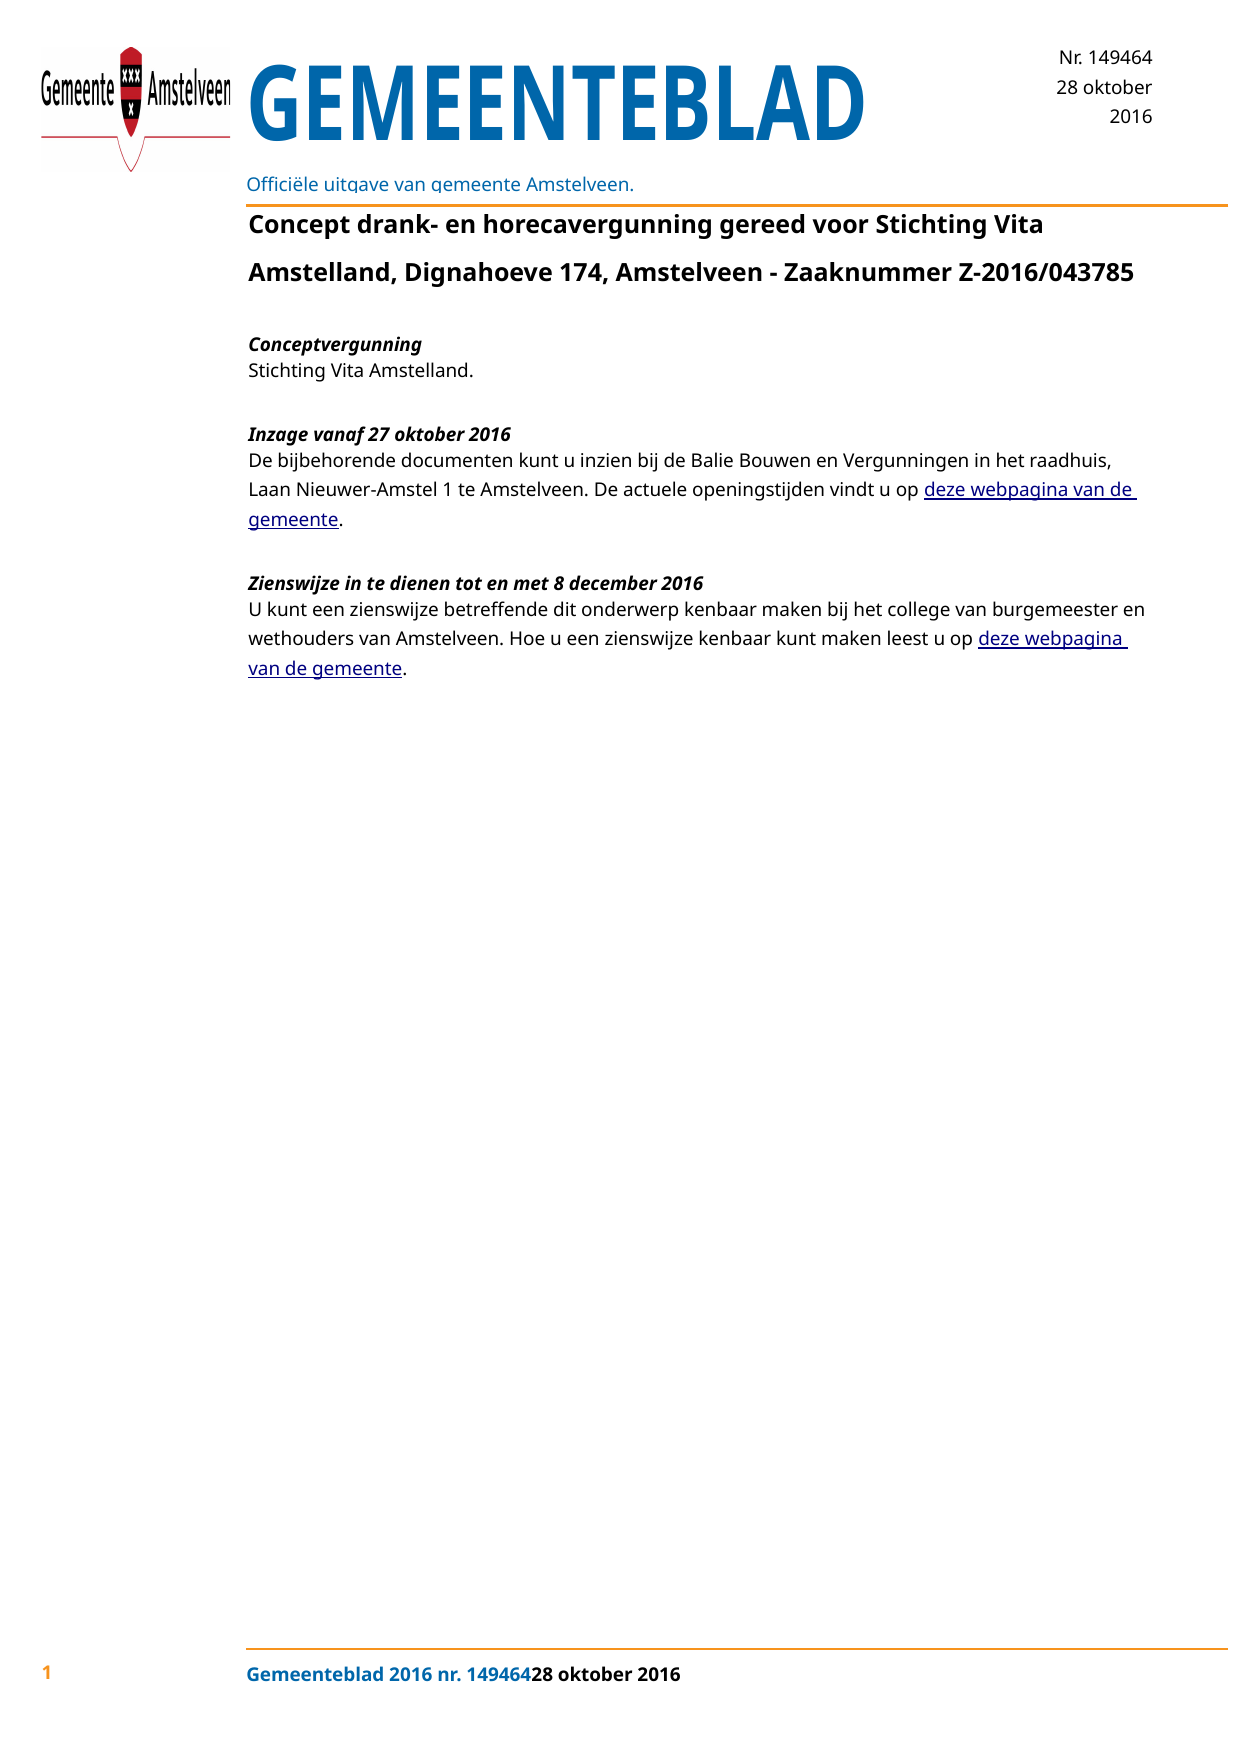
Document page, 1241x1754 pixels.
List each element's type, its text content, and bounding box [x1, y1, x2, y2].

text Concept drank- en horecavergunning gereed voor Stichting Vita Amstelland, Dignahoeve 174, Amstelveen - Zaaknummer Z-2016/043785 [248, 207, 1152, 288]
text Inzage vanaf 27 oktober 2016 [248, 421, 1152, 447]
text U kunt een zienswijze betreffende dit onderwerp kenbaar maken bij het college van burgemeester en wethouders van Amstelveen. Hoe u een zienswijze kenbaar kunt maken leest u op deze webpagina van de gemeente. [248, 596, 1152, 681]
text Zienswijze in te dienen tot en met 8 december 2016 [248, 570, 1152, 596]
text Conceptvergunning [248, 331, 1152, 357]
text De bijbehorende documenten kunt u inzien bij de Balie Bouwen en Vergunningen in het raadhuis, Laan Nieuwer-Amstel 1 te Amstelveen. De actuele openingstijden vindt u op deze webpagina van de gemeente. [248, 447, 1152, 532]
text Stichting Vita Amstelland. [248, 357, 1152, 383]
picture [41, 47, 231, 172]
